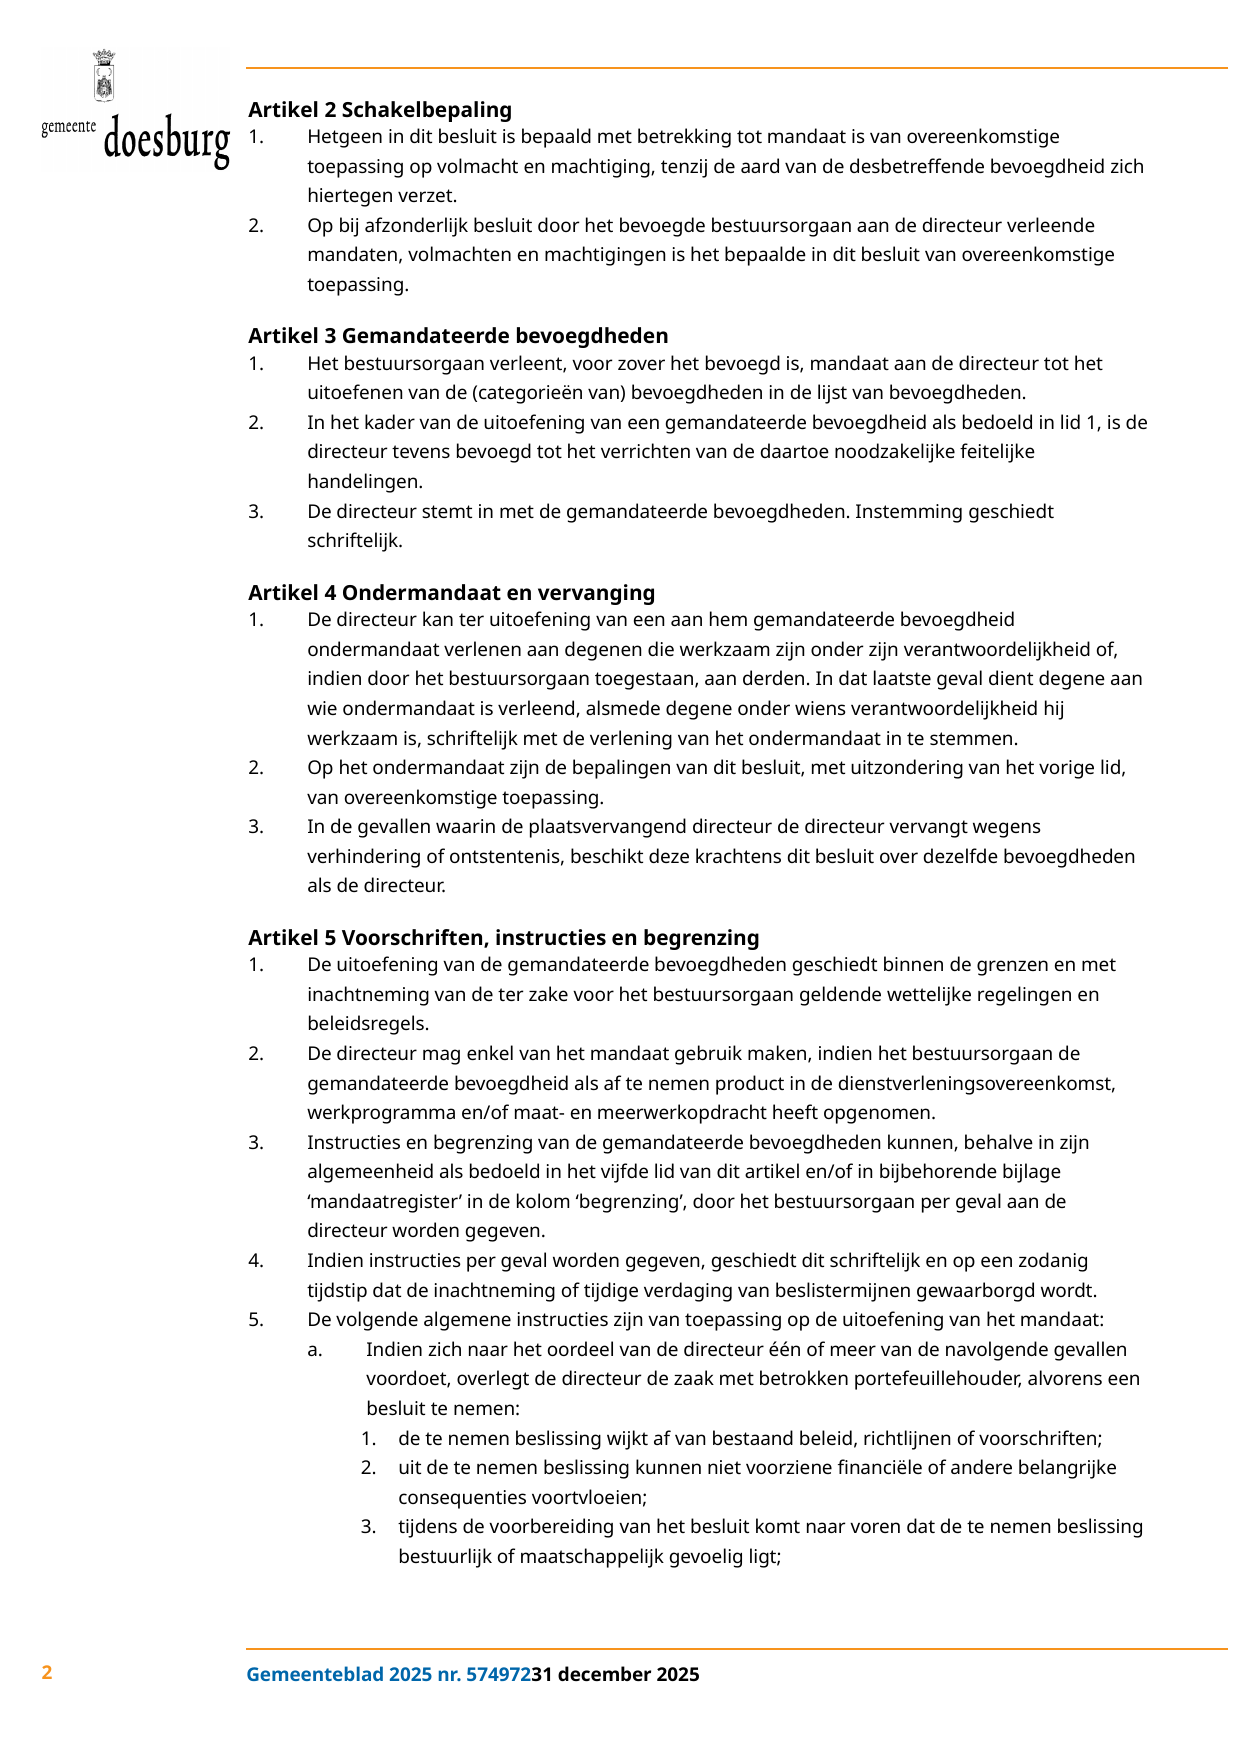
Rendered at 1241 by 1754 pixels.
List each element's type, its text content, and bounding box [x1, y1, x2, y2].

list In de gevallen waarin de plaatsvervangend directeur de directeur vervangt wegens verhindering of ontstentenis, beschikt deze krachtens dit besluit over dezelfde bevoegdheden als de directeur. [248, 813, 1152, 898]
list De directeur mag enkel van het mandaat gebruik maken, indien het bestuursorgaan de gemandateerde bevoegdheid als af te nemen product in de dienstverleningsovereenkomst, werkprogramma en/of maat- en meerwerkopdracht heeft opgenomen. [248, 1040, 1152, 1125]
list Op bij afzonderlijk besluit door het bevoegde bestuursorgaan aan de directeur verleende mandaten, volmachten en machtigingen is het bepaalde in dit besluit van overeenkomstige toepassing. [248, 212, 1152, 297]
list tijdens de voorbereiding van het besluit komt naar voren dat de te nemen beslissing bestuurlijk of maatschappelijk gevoelig ligt; [361, 1513, 1152, 1569]
text Artikel 3 Gemandateerde bevoegdheden [248, 322, 1152, 350]
list Hetgeen in dit besluit is bepaald met betrekking tot mandaat is van overeenkomstige toepassing op volmacht en machtiging, tenzij de aard van de desbetreffende bevoegdheid zich hiertegen verzet. [248, 123, 1152, 208]
text Artikel 4 Ondermandaat en vervanging [248, 578, 1152, 606]
list de te nemen beslissing wijkt af van bestaand beleid, richtlijnen of voorschriften; [361, 1425, 1152, 1451]
list De directeur kan ter uitoefening van een aan hem gemandateerde bevoegdheid ondermandaat verlenen aan degenen die werkzaam zijn onder zijn verantwoordelijkheid of, indien door het bestuursorgaan toegestaan, aan derden. In dat laatste geval dient degene aan wie ondermandaat is verleend, alsmede degene onder wiens verantwoordelijkheid hij werkzaam is, schriftelijk met de verlening van het ondermandaat in te stemmen. [248, 606, 1152, 750]
list Op het ondermandaat zijn de bepalingen van dit besluit, met uitzondering van het vorige lid, van overeenkomstige toepassing. [248, 754, 1152, 809]
list De uitoefening van de gemandateerde bevoegdheden geschiedt binnen de grenzen en met inachtneming van de ter zake voor het bestuursorgaan geldende wettelijke regelingen en beleidsregels. [248, 951, 1152, 1036]
list Instructies en begrenzing van de gemandateerde bevoegdheden kunnen, behalve in zijn algemeenheid als bedoeld in het vijfde lid van dit artikel en/of in bijbehorende bijlage ‘mandaatregister’ in de kolom ‘begrenzing’, door het bestuursorgaan per geval aan de directeur worden gegeven. [248, 1129, 1152, 1243]
text Artikel 5 Voorschriften, instructies en begrenzing [248, 923, 1152, 951]
list De volgende algemene instructies zijn van toepassing op de uitoefening van het mandaat: [248, 1306, 1152, 1332]
list In het kader van de uitoefening van een gemandateerde bevoegdheid als bedoeld in lid 1, is de directeur tevens bevoegd tot het verrichten van de daartoe noodzakelijke feitelijke handelingen. [248, 409, 1152, 494]
list Indien instructies per geval worden gegeven, geschiedt dit schriftelijk en op een zodanig tijdstip dat de inachtneming of tijdige verdaging van beslistermijnen gewaarborgd wordt. [248, 1247, 1152, 1303]
list uit de te nemen beslissing kunnen niet voorziene financiële of andere belangrijke consequenties voortvloeien; [361, 1454, 1152, 1510]
list Indien zich naar het oordeel van de directeur één of meer van de navolgende gevallen voordoet, overlegt de directeur de zaak met betrokken portefeuillehouder, alvorens een besluit te nemen: [307, 1336, 1152, 1421]
list Het bestuursorgaan verleent, voor zover het bevoegd is, mandaat aan de directeur tot het uitoefenen van de (categorieën van) bevoegdheden in de lijst van bevoegdheden. [248, 350, 1152, 405]
list De directeur stemt in met de gemandateerde bevoegdheden. Instemming geschiedt schriftelijk. [248, 498, 1152, 553]
picture [41, 47, 231, 172]
text Artikel 2 Schakelbepaling [248, 95, 1152, 123]
